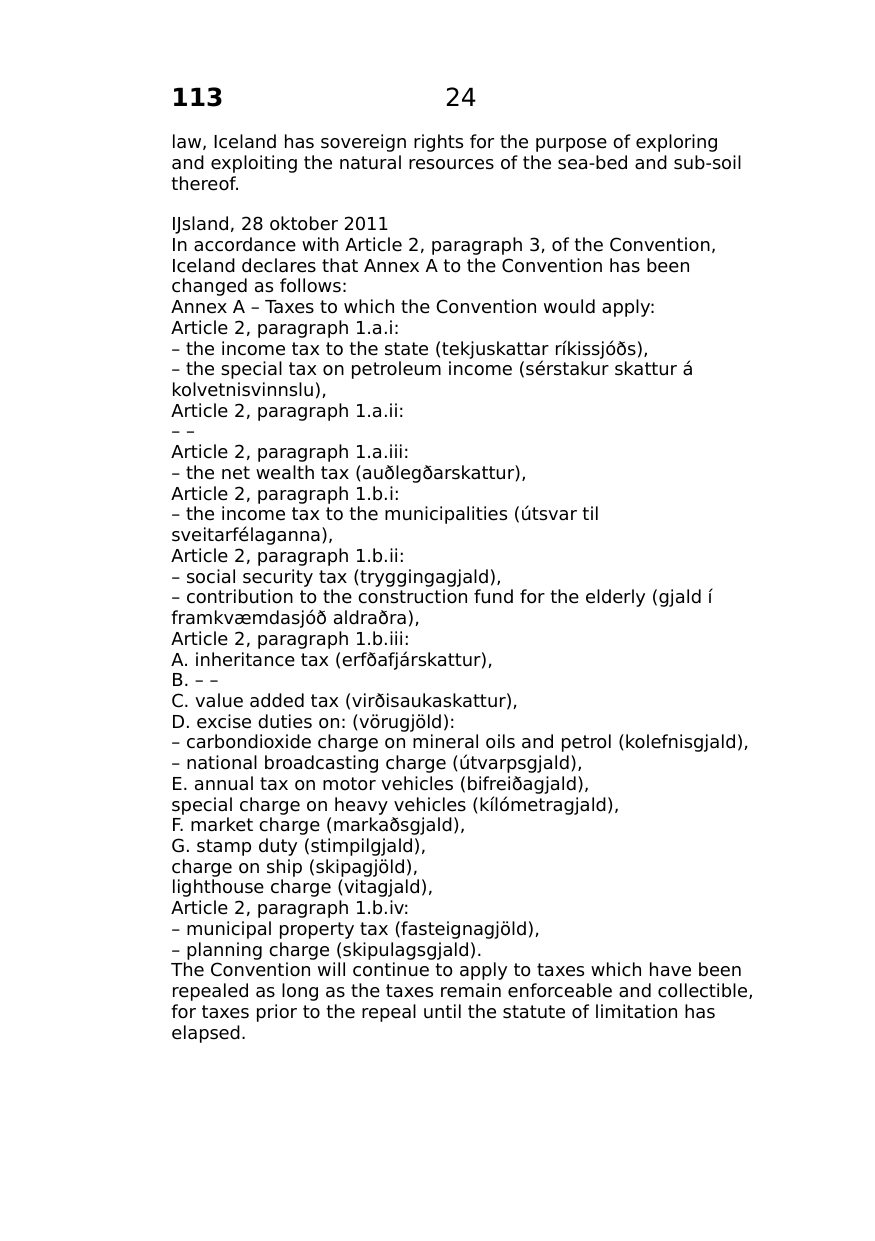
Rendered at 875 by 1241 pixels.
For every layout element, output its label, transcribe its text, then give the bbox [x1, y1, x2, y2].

text Article 2, paragraph 1.b.iv: [171, 898, 756, 919]
text – planning charge (skipulagsgjald). [171, 939, 756, 960]
text – – [171, 421, 756, 442]
text E. annual tax on motor vehicles (bifreiðagjald), [171, 774, 756, 794]
text – the special tax on petroleum income (sérstakur skattur á kolvetnisvinnslu), [171, 359, 756, 401]
text The Convention will continue to apply to taxes which have been repealed as long as the taxes remain enforceable and collectible, for taxes prior to the repeal until the statute of limitation has elapsed. [171, 960, 756, 1043]
text In accordance with Article 2, paragraph 3, of the Convention, Iceland declares that Annex A to the Convention has been changed as follows: [171, 235, 756, 297]
text – social security tax (tryggingagjald), [171, 566, 756, 587]
text Article 2, paragraph 1.b.i: [171, 483, 756, 504]
text – contribution to the construction fund for the elderly (gjald í framkvæmdasjóð aldraðra), [171, 587, 756, 629]
text – the income tax to the state (tekjuskattar ríkissjóðs), [171, 338, 756, 359]
text – national broadcasting charge (útvarpsgjald), [171, 753, 756, 774]
text Article 2, paragraph 1.b.iii: [171, 629, 756, 649]
text Article 2, paragraph 1.a.ii: [171, 401, 756, 421]
text Article 2, paragraph 1.a.iii: [171, 442, 756, 463]
text – municipal property tax (fasteignagjöld), [171, 919, 756, 939]
text Article 2, paragraph 1.a.i: [171, 318, 756, 338]
text G. stamp duty (stimpilgjald), [171, 836, 756, 857]
text IJsland, 28 oktober 2011 [171, 214, 756, 235]
text A. inheritance tax (erfðafjárskattur), [171, 649, 756, 670]
text B. – – [171, 670, 756, 691]
text Article 2, paragraph 1.b.ii: [171, 546, 756, 566]
text lighthouse charge (vitagjald), [171, 877, 756, 898]
text D. excise duties on: (vörugjöld): [171, 712, 756, 732]
text special charge on heavy vehicles (kílómetragjald), [171, 794, 756, 815]
text – the income tax to the municipalities (útsvar til sveitarfélaganna), [171, 504, 756, 546]
text law, Iceland has sovereign rights for the purpose of exploring and exploiting the natural resources of the sea-bed and sub-soil thereof. [171, 132, 756, 194]
text F. market charge (markaðsgjald), [171, 815, 756, 836]
text C. value added tax (virðisaukaskattur), [171, 691, 756, 712]
text – the net wealth tax (auðlegðarskattur), [171, 463, 756, 483]
text – carbondioxide charge on mineral oils and petrol (kolefnisgjald), [171, 732, 756, 753]
text Annex A – Taxes to which the Convention would apply: [171, 297, 756, 318]
text charge on ship (skipagjöld), [171, 857, 756, 877]
